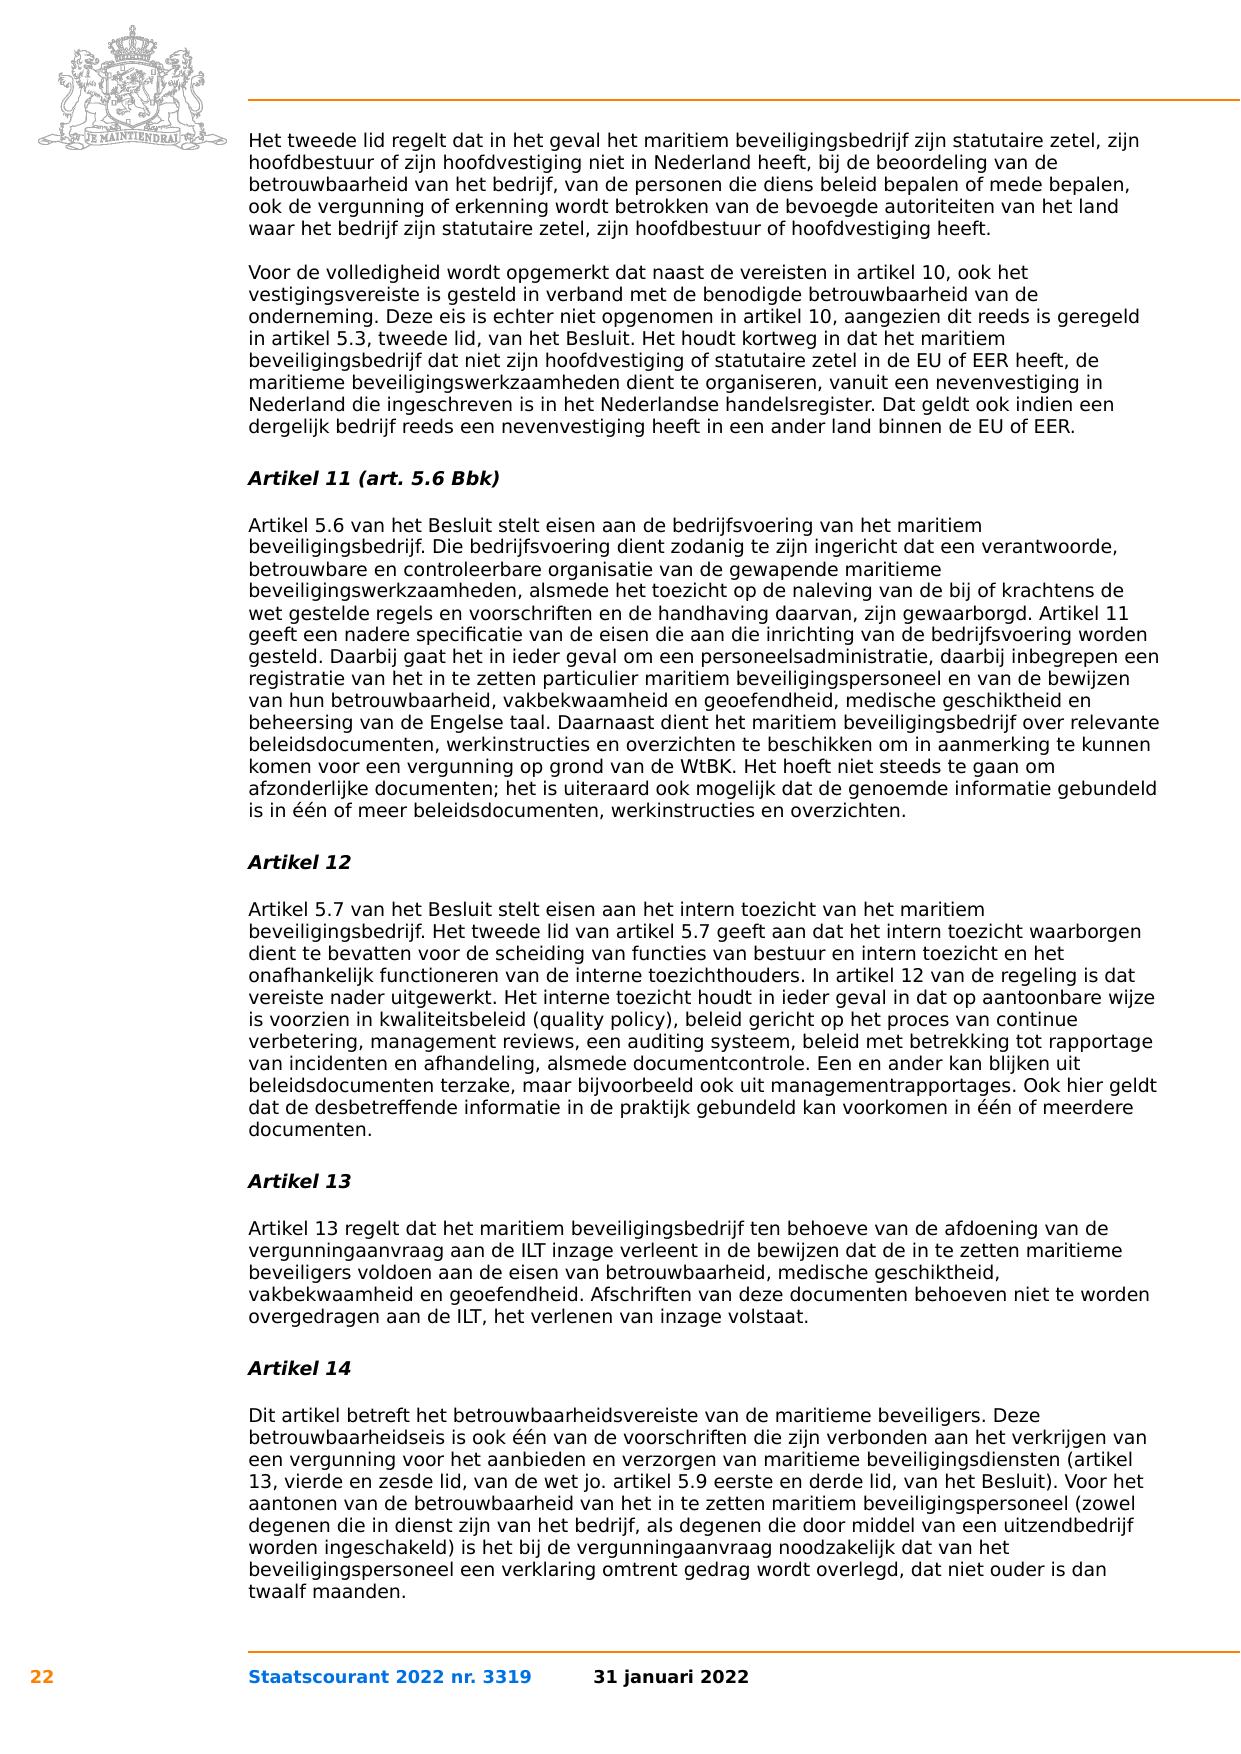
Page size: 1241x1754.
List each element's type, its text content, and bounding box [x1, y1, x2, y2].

subtitle Artikel 11 (art. 5.6 Bbk) [248, 467, 1163, 489]
subtitle Artikel 14 [248, 1358, 1163, 1380]
text Voor de volledigheid wordt opgemerkt dat naast de vereisten in artikel 10, ook het vestigingsvereiste is gesteld in verband met de benodigde betrouwbaarheid van de onderneming. Deze eis is echter niet opgenomen in artikel 10, aangezien dit reeds is geregeld in artikel 5.3, tweede lid, van het Besluit. Het houdt kortweg in dat het maritiem beveiligingsbedrijf dat niet zijn hoofdvestiging of statutaire zetel in de EU of EER heeft, de maritieme beveiligingswerkzaamheden dient te organiseren, vanuit een nevenvestiging in Nederland die ingeschreven is in het Nederlandse handelsregister. Dat geldt ook indien een dergelijk bedrijf reeds een nevenvestiging heeft in een ander land binnen de EU of EER. [248, 262, 1163, 437]
picture [38, 25, 227, 150]
subtitle Artikel 13 [248, 1171, 1163, 1193]
subtitle Artikel 12 [248, 852, 1163, 874]
text Dit artikel betreft het betrouwbaarheidsvereiste van de maritieme beveiligers. Deze betrouwbaarheidseis is ook één van de voorschriften die zijn verbonden aan het verkrijgen van een vergunning voor het aanbieden en verzorgen van maritieme beveiligingsdiensten (artikel 13, vierde en zesde lid, van de wet jo. artikel 5.9 eerste en derde lid, van het Besluit). Voor het aantonen van de betrouwbaarheid van het in te zetten maritiem beveiligingspersoneel (zowel degenen die in dienst zijn van het bedrijf, als degenen die door middel van een uitzendbedrijf worden ingeschakeld) is het bij de vergunningaanvraag noodzakelijk dat van het beveiligingspersoneel een verklaring omtrent gedrag wordt overlegd, dat niet ouder is dan twaalf maanden. [248, 1405, 1163, 1603]
text Artikel 5.6 van het Besluit stelt eisen aan de bedrijfsvoering van het maritiem beveiligingsbedrijf. Die bedrijfsvoering dient zodanig te zijn ingericht dat een verantwoorde, betrouwbare en controleerbare organisatie van de gewapende maritieme beveiligingswerkzaamheden, alsmede het toezicht op de naleving van de bij of krachtens de wet gestelde regels en voorschriften en de handhaving daarvan, zijn gewaarborgd. Artikel 11 geeft een nadere specificatie van de eisen die aan die inrichting van de bedrijfsvoering worden gesteld. Daarbij gaat het in ieder geval om een personeelsadministratie, daarbij inbegrepen een registratie van het in te zetten particulier maritiem beveiligingspersoneel en van de bewijzen van hun betrouwbaarheid, vakbekwaamheid en geoefendheid, medische geschiktheid en beheersing van de Engelse taal. Daarnaast dient het maritiem beveiligingsbedrijf over relevante beleidsdocumenten, werkinstructies en overzichten te beschikken om in aanmerking te kunnen komen voor een vergunning op grond van de WtBK. Het hoeft niet steeds te gaan om afzonderlijke documenten; het is uiteraard ook mogelijk dat de genoemde informatie gebundeld is in één of meer beleidsdocumenten, werkinstructies en overzichten. [248, 514, 1163, 822]
text Artikel 13 regelt dat het maritiem beveiligingsbedrijf ten behoeve van de afdoening van de vergunningaanvraag aan de ILT inzage verleent in de bewijzen dat de in te zetten maritieme beveiligers voldoen aan de eisen van betrouwbaarheid, medische geschiktheid, vakbekwaamheid en geoefendheid. Afschriften van deze documenten behoeven niet te worden overgedragen aan de ILT, het verlenen van inzage volstaat. [248, 1218, 1163, 1328]
text Artikel 5.7 van het Besluit stelt eisen aan het intern toezicht van het maritiem beveiligingsbedrijf. Het tweede lid van artikel 5.7 geeft aan dat het intern toezicht waarborgen dient te bevatten voor de scheiding van functies van bestuur en intern toezicht en het onafhankelijk functioneren van de interne toezichthouders. In artikel 12 van de regeling is dat vereiste nader uitgewerkt. Het interne toezicht houdt in ieder geval in dat op aantoonbare wijze is voorzien in kwaliteitsbeleid (quality policy), beleid gericht op het proces van continue verbetering, management reviews, een auditing systeem, beleid met betrekking tot rapportage van incidenten en afhandeling, alsmede documentcontrole. Een en ander kan blijken uit beleidsdocumenten terzake, maar bijvoorbeeld ook uit managementrapportages. Ook hier geldt dat de desbetreffende informatie in de praktijk gebundeld kan voorkomen in één of meerdere documenten. [248, 899, 1163, 1141]
text Het tweede lid regelt dat in het geval het maritiem beveiligingsbedrijf zijn statutaire zetel, zijn hoofdbestuur of zijn hoofdvestiging niet in Nederland heeft, bij de beoordeling van de betrouwbaarheid van het bedrijf, van de personen die diens beleid bepalen of mede bepalen, ook de vergunning of erkenning wordt betrokken van de bevoegde autoriteiten van het land waar het bedrijf zijn statutaire zetel, zijn hoofdbestuur of hoofdvestiging heeft. [248, 130, 1163, 240]
